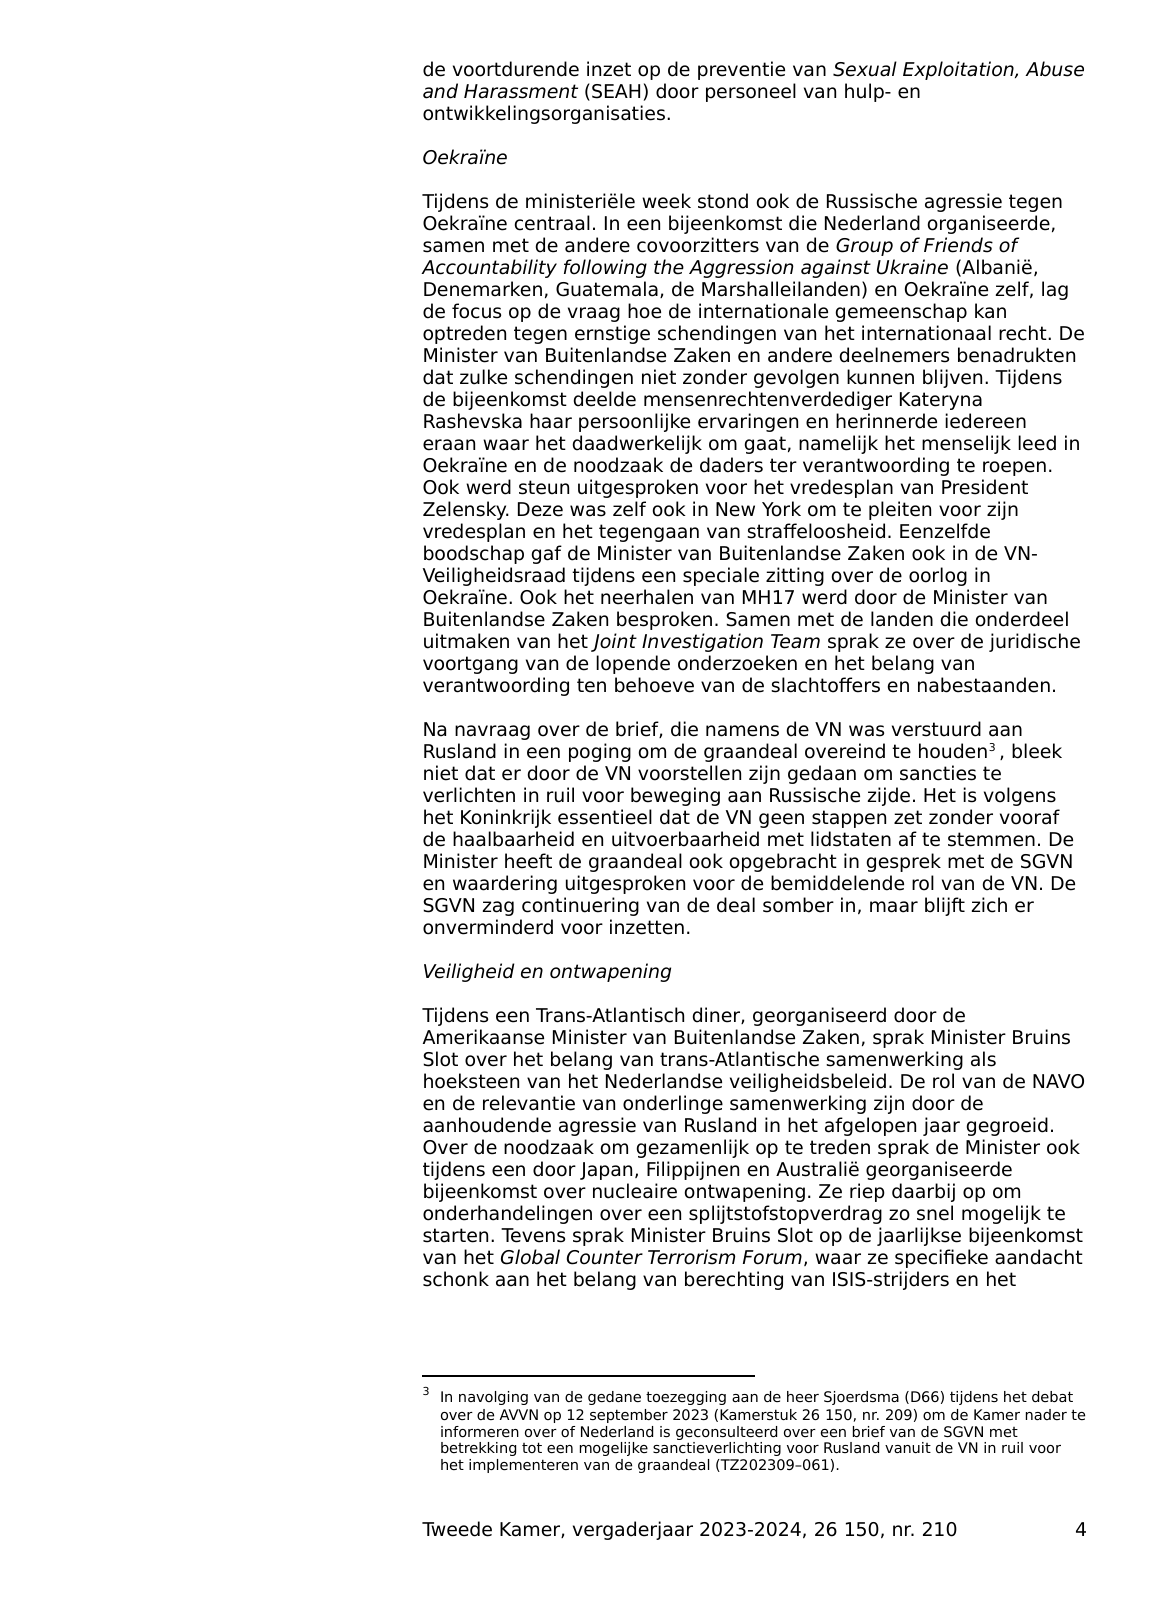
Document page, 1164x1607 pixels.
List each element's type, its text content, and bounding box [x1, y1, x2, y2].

subtitle Oekraïne [422, 147, 1087, 169]
text Na navraag over de brief, die namens de VN was verstuurd aan Rusland in een poging om de graandeal overeind te houden, bleek niet dat er door de VN voorstellen zijn gedaan om sancties te verlichten in ruil voor beweging aan Russische zijde. Het is volgens het Koninkrijk essentieel dat de VN geen stappen zet zonder vooraf de haalbaarheid en uitvoerbaarheid met lidstaten af te stemmen. De Minister heeft de graandeal ook opgebracht in gesprek met de SGVN en waardering uitgesproken voor de bemiddelende rol van de VN. De SGVN zag continuering van de deal somber in, maar blijft zich er onverminderd voor inzetten. [422, 719, 1087, 939]
text Tijdens de ministeriële week stond ook de Russische agressie tegen Oekraïne centraal. In een bijeenkomst die Nederland organiseerde, samen met de andere covoorzitters van de Group of Friends of Accountability following the Aggression against Ukraine (Albanië, Denemarken, Guatemala, de Marshalleilanden) en Oekraïne zelf, lag de focus op de vraag hoe de internationale gemeenschap kan optreden tegen ernstige schendingen van het internationaal recht. De Minister van Buitenlandse Zaken en andere deelnemers benadrukten dat zulke schendingen niet zonder gevolgen kunnen blijven. Tijdens de bijeenkomst deelde mensenrechtenverdediger Kateryna Rashevska haar persoonlijke ervaringen en herinnerde iedereen eraan waar het daadwerkelijk om gaat, namelijk het menselijk leed in Oekraïne en de noodzaak de daders ter verantwoording te roepen. Ook werd steun uitgesproken voor het vredesplan van President Zelensky. Deze was zelf ook in New York om te pleiten voor zijn vredesplan en het tegengaan van straffeloosheid. Eenzelfde boodschap gaf de Minister van Buitenlandse Zaken ook in de VN-Veiligheidsraad tijdens een speciale zitting over de oorlog in Oekraïne. Ook het neerhalen van MH17 werd door de Minister van Buitenlandse Zaken besproken. Samen met de landen die onderdeel uitmaken van het Joint Investigation Team sprak ze over de juridische voortgang van de lopende onderzoeken en het belang van verantwoording ten behoeve van de slachtoffers en nabestaanden. [422, 191, 1087, 697]
subtitle Veiligheid en ontwapening [422, 961, 1087, 983]
text Tijdens een Trans-Atlantisch diner, georganiseerd door de Amerikaanse Minister van Buitenlandse Zaken, sprak Minister Bruins Slot over het belang van trans-Atlantische samenwerking als hoeksteen van het Nederlandse veiligheidsbeleid. De rol van de NAVO en de relevantie van onderlinge samenwerking zijn door de aanhoudende agressie van Rusland in het afgelopen jaar gegroeid. Over de noodzaak om gezamenlijk op te treden sprak de Minister ook tijdens een door Japan, Filippijnen en Australië georganiseerde bijeenkomst over nucleaire ontwapening. Ze riep daarbij op om onderhandelingen over een splijtstofstopverdrag zo snel mogelijk te starten. Tevens sprak Minister Bruins Slot op de jaarlijkse bijeenkomst van het Global Counter Terrorism Forum, waar ze specifieke aandacht schonk aan het belang van berechting van ISIS-strijders en het [422, 1005, 1087, 1291]
text de voortdurende inzet op de preventie van Sexual Exploitation, Abuse and Harassment (SEAH) door personeel van hulp- en ontwikkelingsorganisaties. [422, 59, 1087, 125]
text In navolging van de gedane toezegging aan de heer Sjoerdsma (D66) tijdens het debat over de AVVN op 12 september 2023 (Kamerstuk 26 150, nr. 209) om de Kamer nader te informeren over of Nederland is geconsulteerd over een brief van de SGVN met betrekking tot een mogelijke sanctieverlichting voor Rusland vanuit de VN in ruil voor het implementeren van de graandeal (TZ202309–061). [422, 1385, 1087, 1474]
